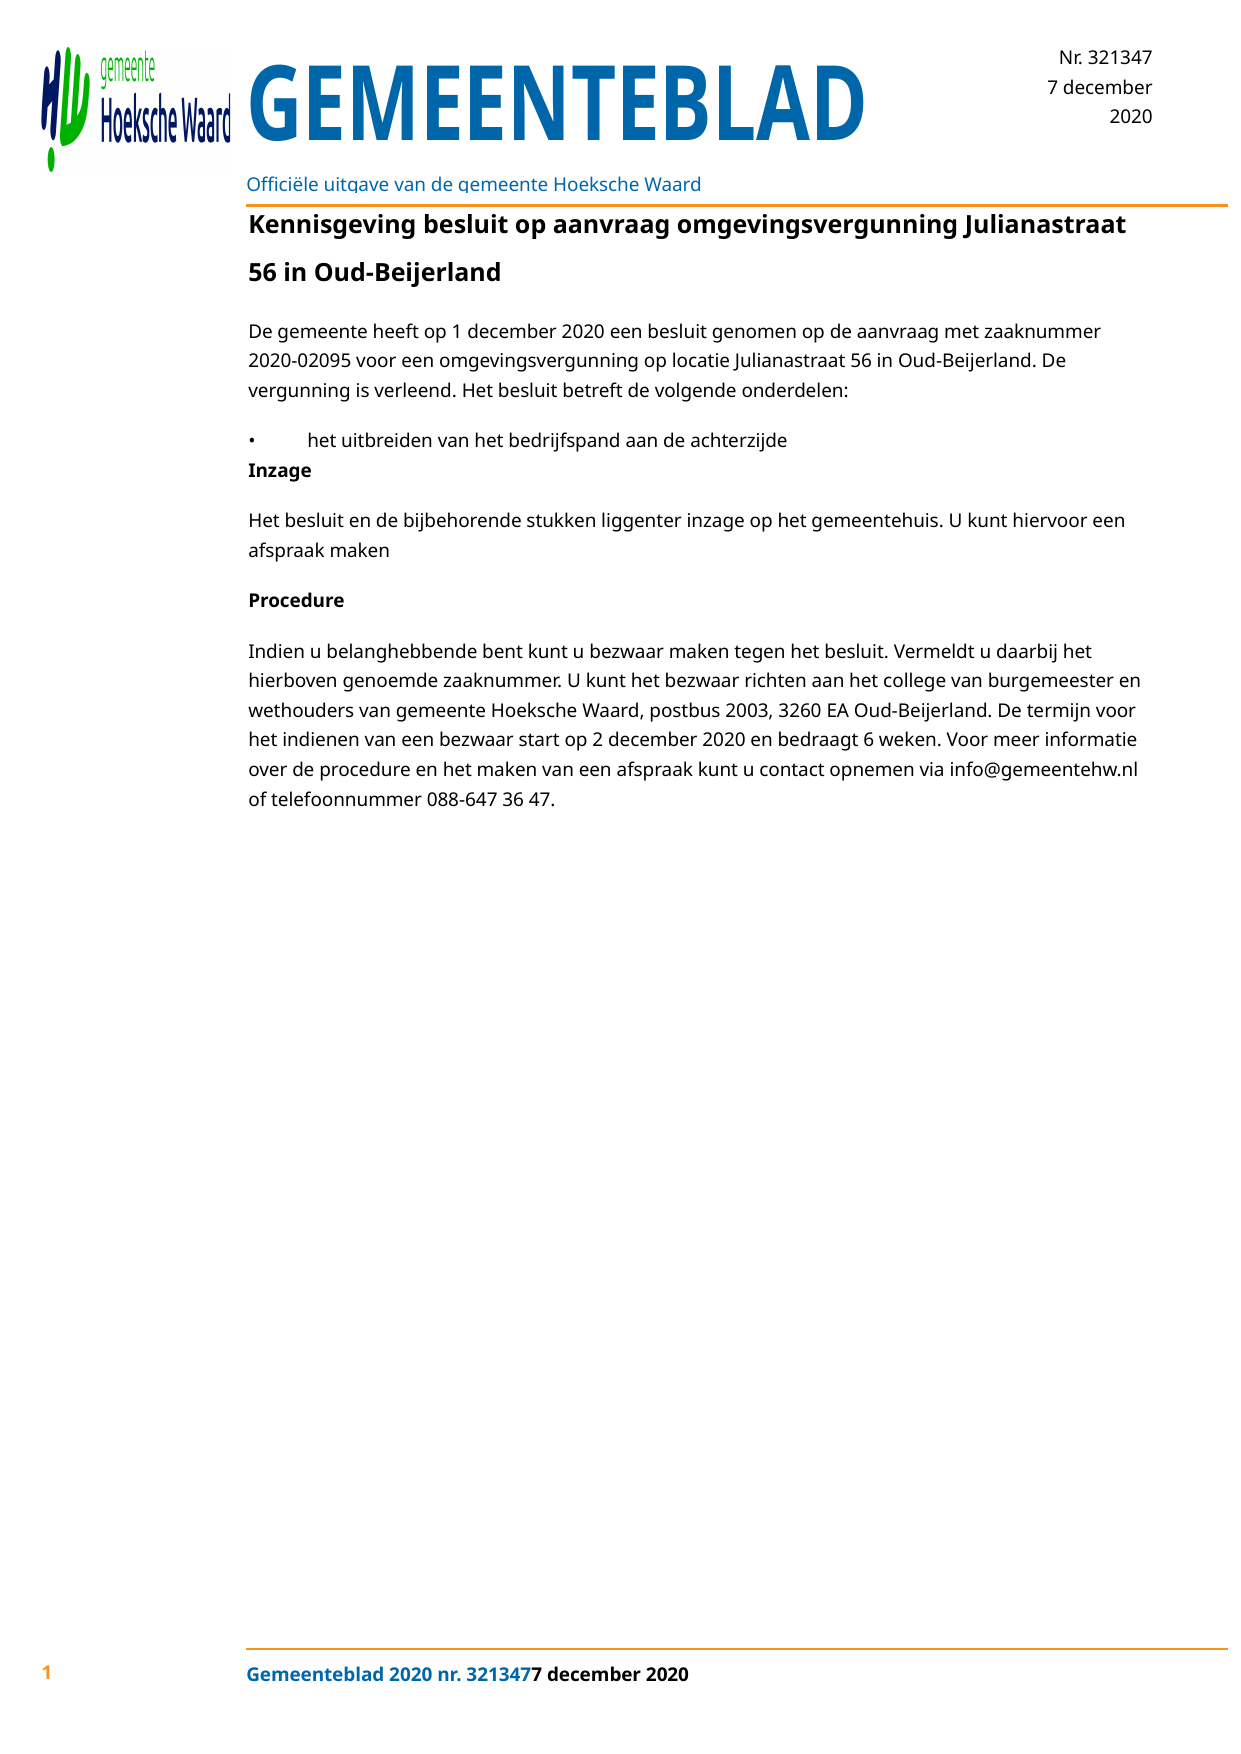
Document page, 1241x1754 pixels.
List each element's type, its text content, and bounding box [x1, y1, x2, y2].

list het uitbreiden van het bedrijfspand aan de achterzijde [248, 427, 1152, 453]
picture [41, 47, 231, 172]
text Procedure [248, 587, 1152, 613]
text De gemeente heeft op 1 december 2020 een besluit genomen op de aanvraag met zaaknummer 2020-02095 voor een omgevingsvergunning op locatie Julianastraat 56 in Oud-Beijerland. De vergunning is verleend. Het besluit betreft de volgende onderdelen: [248, 318, 1152, 403]
text Indien u belanghebbende bent kunt u bezwaar maken tegen het besluit. Vermeldt u daarbij het hierboven genoemde zaaknummer. U kunt het bezwaar richten aan het college van burgemeester en wethouders van gemeente Hoeksche Waard, postbus 2003, 3260 EA Oud-Beijerland. De termijn voor het indienen van een bezwaar start op 2 december 2020 en bedraagt 6 weken. Voor meer informatie over de procedure en het maken van een afspraak kunt u contact opnemen via info@gemeentehw.nl of telefoonnummer 088-647 36 47. [248, 638, 1152, 812]
text Het besluit en de bijbehorende stukken liggenter inzage op het gemeentehuis. U kunt hiervoor een afspraak maken [248, 507, 1152, 563]
text Inzage [248, 457, 1152, 483]
text Kennisgeving besluit op aanvraag omgevingsvergunning Julianastraat 56 in Oud-Beijerland [248, 207, 1152, 288]
